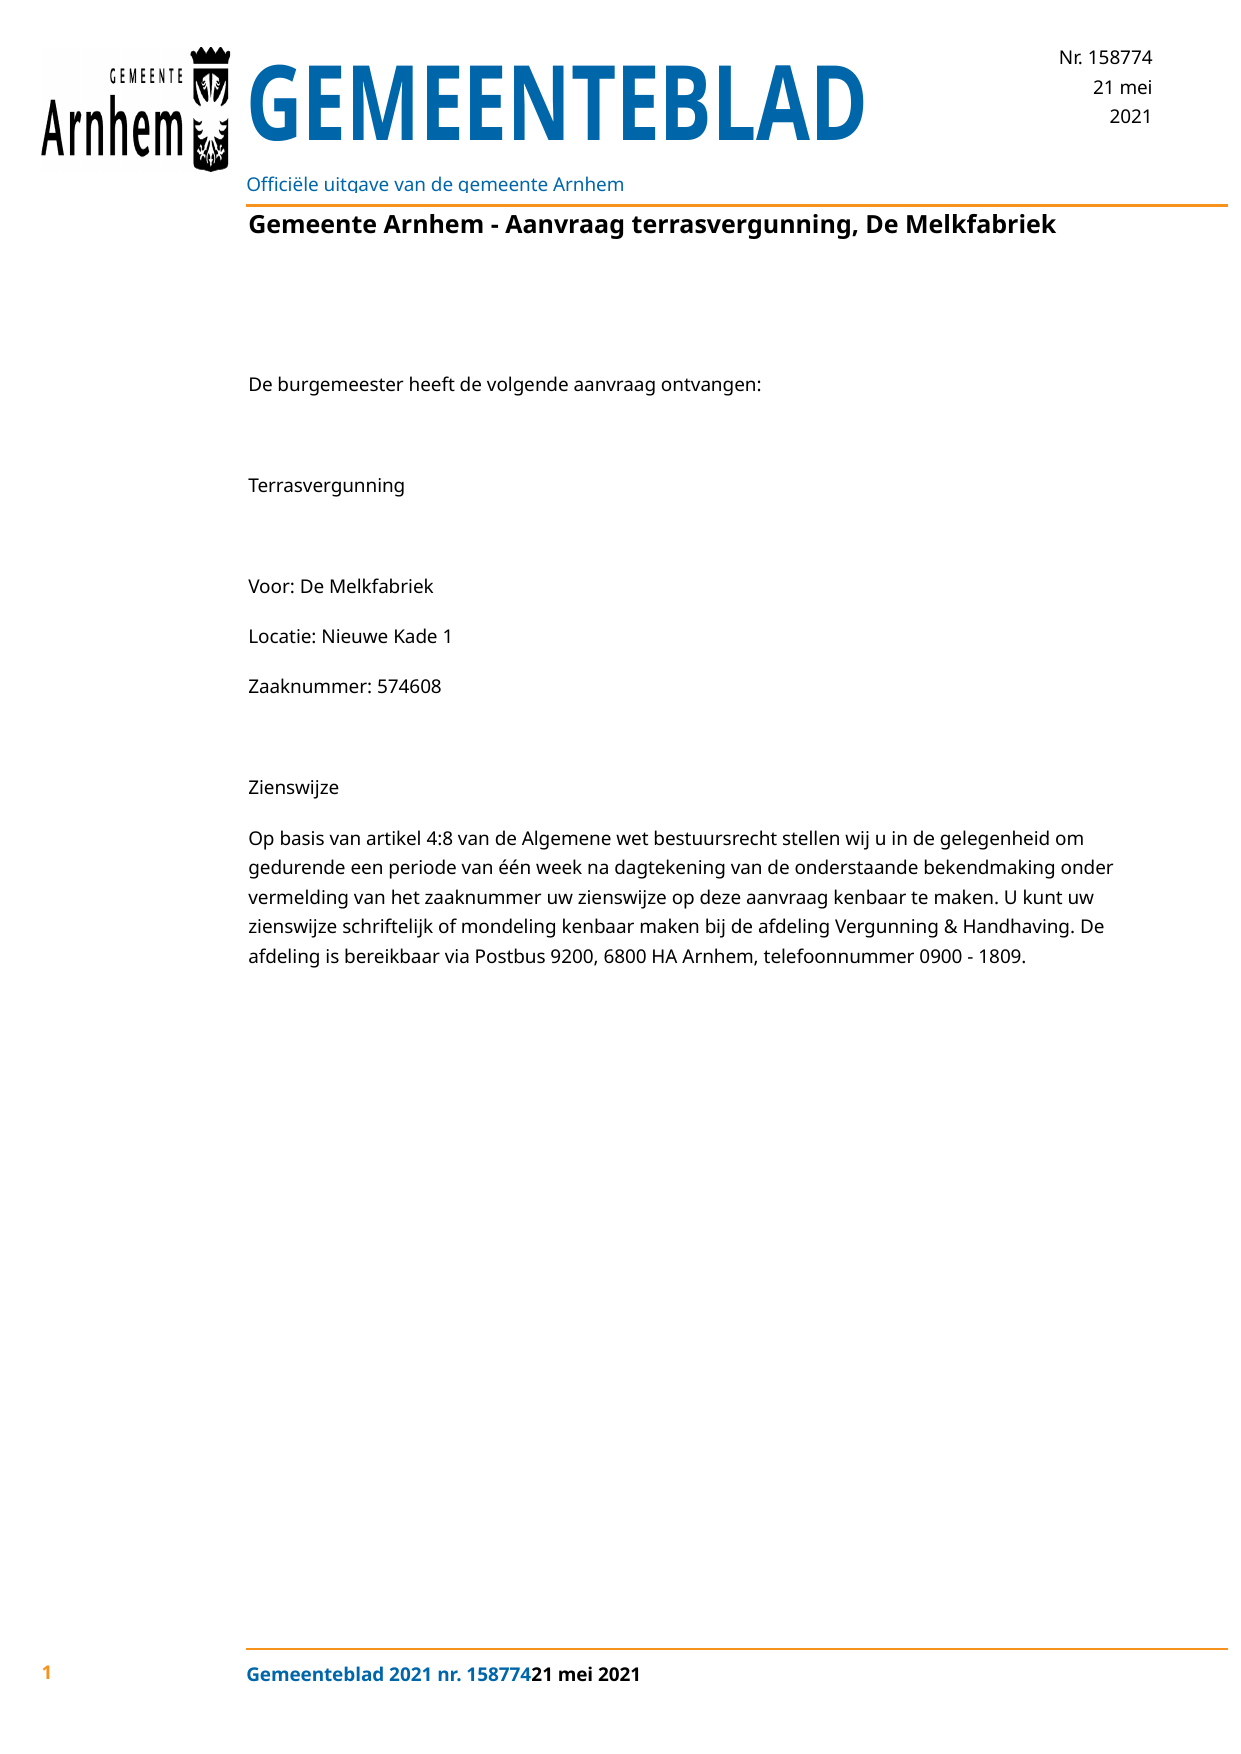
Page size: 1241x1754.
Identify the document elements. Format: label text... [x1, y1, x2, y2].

text Op basis van artikel 4:8 van de Algemene wet bestuursrecht stellen wij u in de gelegenheid om gedurende een periode van één week na dagtekening van de onderstaande bekendmaking onder vermelding van het zaaknummer uw zienswijze op deze aanvraag kenbaar te maken. U kunt uw zienswijze schriftelijk of mondeling kenbaar maken bij de afdeling Vergunning & Handhaving. De afdeling is bereikbaar via Postbus 9200, 6800 HA Arnhem, telefoonnummer 0900 - 1809. [248, 825, 1152, 969]
picture [41, 47, 231, 172]
text Terrasvergunning [248, 472, 1152, 498]
text Voor: De Melkfabriek [248, 573, 1152, 598]
text De burgemeester heeft de volgende aanvraag ontvangen: [248, 371, 1152, 397]
text Zienswijze [248, 774, 1152, 800]
text Gemeente Arnhem - Aanvraag terrasvergunning, De Melkfabriek [248, 207, 1152, 241]
text Zaaknummer: 574608 [248, 674, 1152, 699]
text Locatie: Nieuwe Kade 1 [248, 623, 1152, 649]
